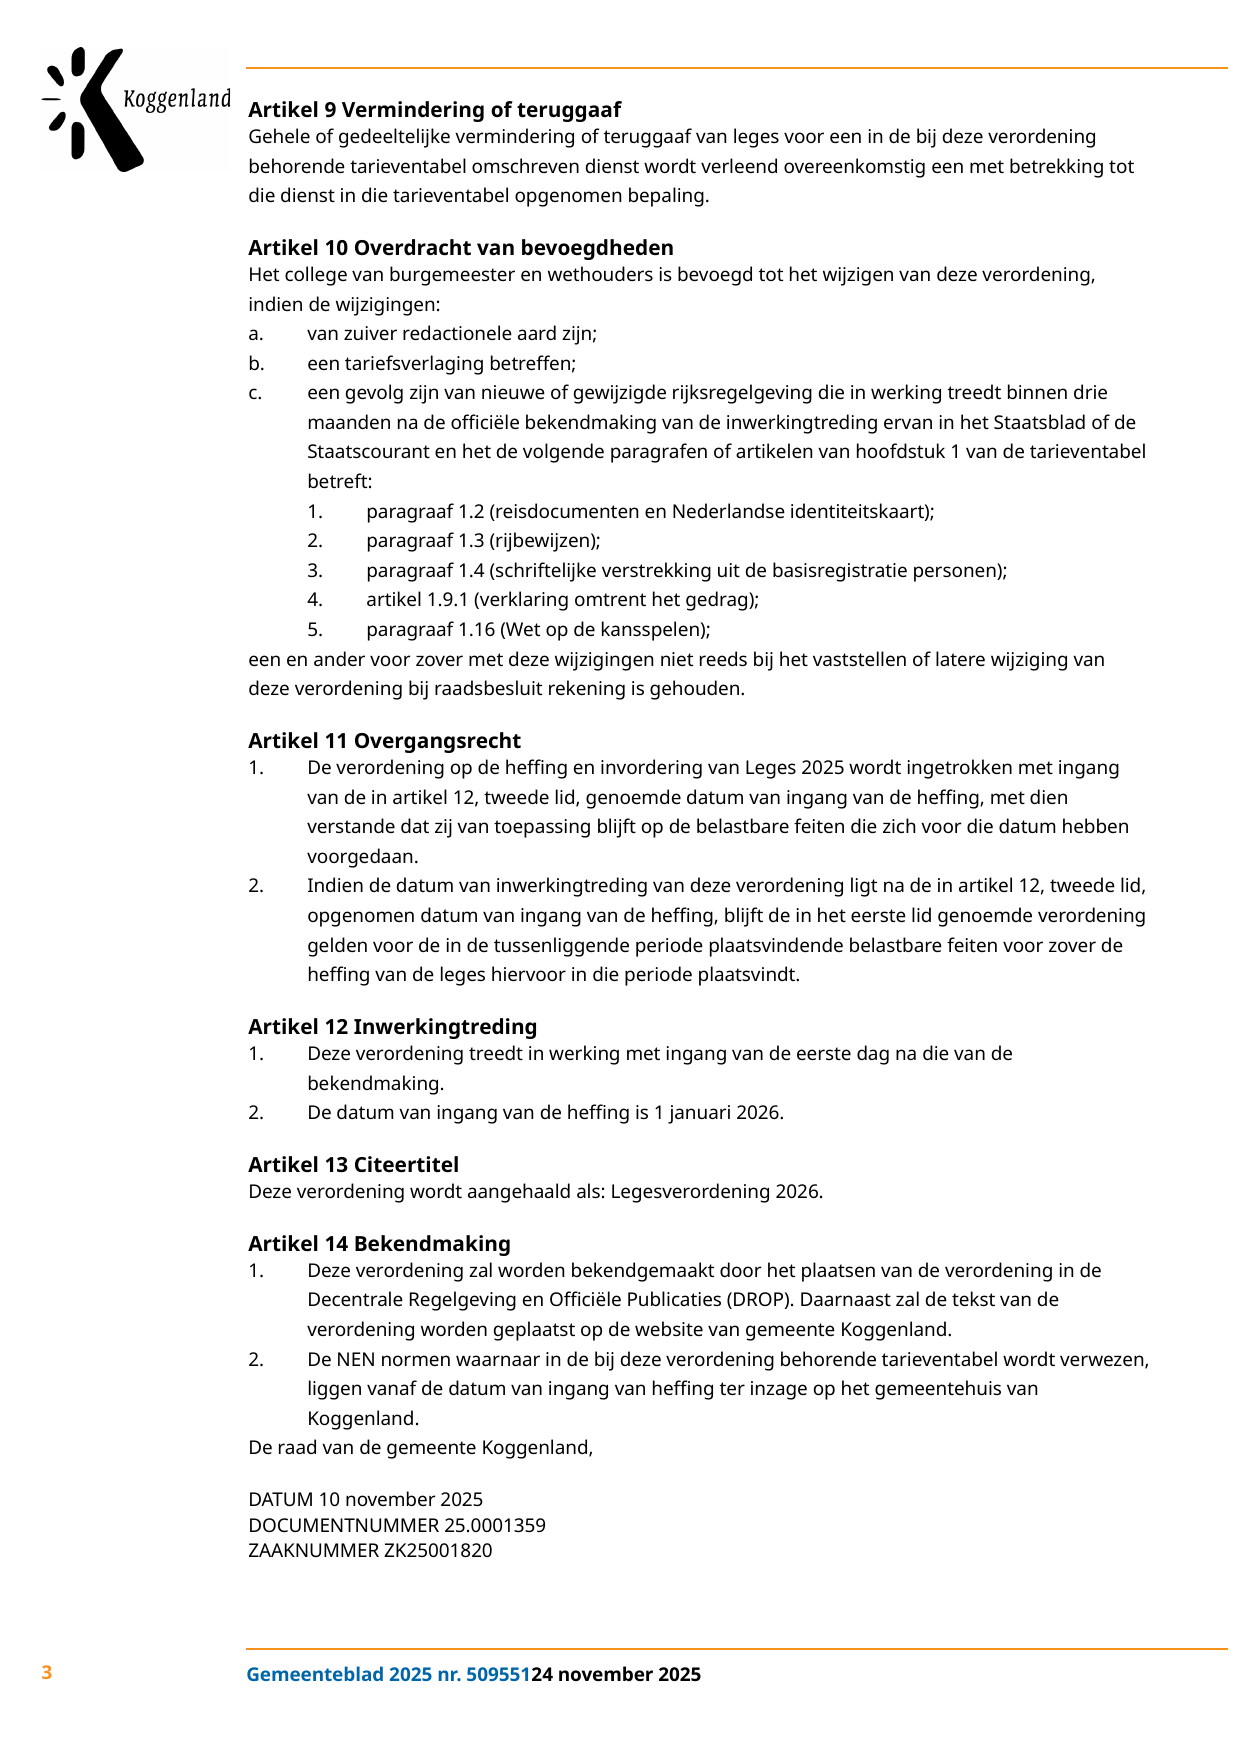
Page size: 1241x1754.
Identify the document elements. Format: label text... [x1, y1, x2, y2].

text een en ander voor zover met deze wijzigingen niet reeds bij het vaststellen of latere wijziging van deze verordening bij raadsbesluit rekening is gehouden. [248, 646, 1152, 701]
list Deze verordening zal worden bekendgemaakt door het plaatsen van de verordening in de Decentrale Regelgeving en Officiële Publicaties (DROP). Daarnaast zal de tekst van de verordening worden geplaatst op de website van gemeente Koggenland. [248, 1257, 1152, 1342]
list van zuiver redactionele aard zijn; [248, 320, 1152, 346]
list een gevolg zijn van nieuwe of gewijzigde rijksregelgeving die in werking treedt binnen drie maanden na de officiële bekendmaking van de inwerkingtreding ervan in het Staatsblad of de Staatscourant en het de volgende paragrafen of artikelen van hoofdstuk 1 van de tarieventabel betreft: [248, 379, 1152, 494]
list paragraaf 1.3 (rijbewijzen); [307, 527, 1152, 553]
list een tariefsverlaging betreffen; [248, 350, 1152, 376]
text De raad van de gemeente Koggenland, [248, 1434, 1152, 1460]
text DOCUMENTNUMMER 25.0001359 [248, 1512, 1152, 1537]
list De verordening op de heffing en invordering van Leges 2025 wordt ingetrokken met ingang van de in artikel 12, tweede lid, genoemde datum van ingang van de heffing, met dien verstande dat zij van toepassing blijft op de belastbare feiten die zich voor die datum hebben voorgedaan. [248, 754, 1152, 869]
text Artikel 14 Bekendmaking [248, 1229, 1152, 1257]
text Het college van burgemeester en wethouders is bevoegd tot het wijzigen van deze verordening, indien de wijzigingen: [248, 261, 1152, 317]
text Artikel 10 Overdracht van bevoegdheden [248, 233, 1152, 261]
text Deze verordening wordt aangehaald als: Legesverordening 2026. [248, 1178, 1152, 1204]
list artikel 1.9.1 (verklaring omtrent het gedrag); [307, 587, 1152, 612]
list De datum van ingang van de heffing is 1 januari 2026. [248, 1099, 1152, 1125]
list paragraaf 1.4 (schriftelijke verstrekking uit de basisregistratie personen); [307, 557, 1152, 583]
list Deze verordening treedt in werking met ingang van de eerste dag na die van de bekendmaking. [248, 1040, 1152, 1096]
list paragraaf 1.16 (Wet op de kansspelen); [307, 616, 1152, 642]
text ZAAKNUMMER ZK25001820 [248, 1537, 1152, 1563]
list De NEN normen waarnaar in de bij deze verordening behorende tarieventabel wordt verwezen, liggen vanaf de datum van ingang van heffing ter inzage op het gemeentehuis van Koggenland. [248, 1346, 1152, 1431]
text Artikel 11 Overgangsrecht [248, 726, 1152, 754]
list paragraaf 1.2 (reisdocumenten en Nederlandse identiteitskaart); [307, 498, 1152, 524]
text DATUM 10 november 2025 [248, 1486, 1152, 1512]
list Indien de datum van inwerkingtreding van deze verordening ligt na de in artikel 12, tweede lid, opgenomen datum van ingang van de heffing, blijft de in het eerste lid genoemde verordening gelden voor de in de tussenliggende periode plaatsvindende belastbare feiten voor zover de heffing van de leges hiervoor in die periode plaatsvindt. [248, 873, 1152, 987]
text Gehele of gedeeltelijke vermindering of teruggaaf van leges voor een in de bij deze verordening behorende tarieventabel omschreven dienst wordt verleend overeenkomstig een met betrekking tot die dienst in die tarieventabel opgenomen bepaling. [248, 123, 1152, 208]
text Artikel 9 Vermindering of teruggaaf [248, 95, 1152, 123]
text Artikel 13 Citeertitel [248, 1150, 1152, 1178]
picture [41, 47, 231, 172]
text Artikel 12 Inwerkingtreding [248, 1012, 1152, 1040]
